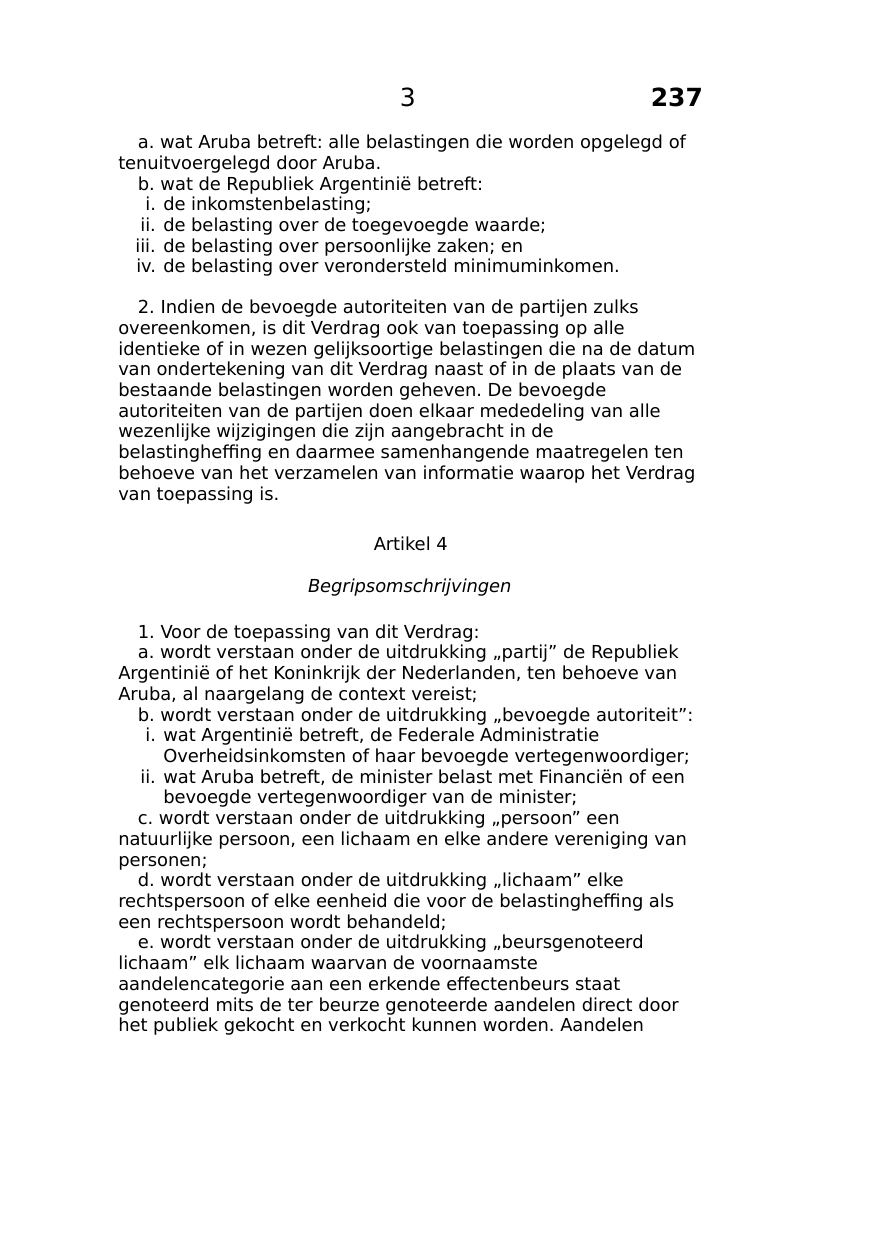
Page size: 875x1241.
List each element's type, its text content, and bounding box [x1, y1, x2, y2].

text i. wat Argentinië betreft, de Federale Administratie Overheidsinkomsten of haar bevoegde vertegenwoordiger; [118, 725, 703, 767]
text i. de inkomstenbelasting; [118, 194, 703, 215]
text iii. de belasting over persoonlijke zaken; en [118, 236, 703, 256]
text c. wordt verstaan onder de uitdrukking „persoon” een natuurlijke persoon, een lichaam en elke andere vereniging van personen; [118, 808, 703, 870]
text 2. Indien de bevoegde autoriteiten van de partijen zulks overeenkomen, is dit Verdrag ook van toepassing op alle identieke of in wezen gelijksoortige belastingen die na de datum van ondertekening van dit Verdrag naast of in de plaats van de bestaande belastingen worden geheven. De bevoegde autoriteiten van de partijen doen elkaar mededeling van alle wezenlijke wijzigingen die zijn aangebracht in de belastingheffing en daarmee samenhangende maatregelen ten behoeve van het verzamelen van informatie waarop het Verdrag van toepassing is. [118, 297, 703, 504]
text b. wat de Republiek Argentinië betreft: [118, 173, 703, 194]
text ii. de belasting over de toegevoegde waarde; [118, 215, 703, 236]
text iv. de belasting over verondersteld minimuminkomen. [118, 256, 703, 277]
text d. wordt verstaan onder de uitdrukking „lichaam” elke rechtspersoon of elke eenheid die voor de belastingheffing als een rechtspersoon wordt behandeld; [118, 870, 703, 932]
text a. wordt verstaan onder de uitdrukking „partij” de Republiek Argentinië of het Koninkrijk der Nederlanden, ten behoeve van Aruba, al naargelang de context vereist; [118, 642, 703, 704]
text a. wat Aruba betreft: alle belastingen die worden opgelegd of tenuitvoergelegd door Aruba. [118, 132, 703, 173]
text b. wordt verstaan onder de uitdrukking „bevoegde autoriteit”: [118, 704, 703, 725]
subtitle Artikel 4 Begripsomschrijvingen [118, 534, 703, 596]
text 1. Voor de toepassing van dit Verdrag: [118, 621, 703, 642]
text ii. wat Aruba betreft, de minister belast met Financiën of een bevoegde vertegenwoordiger van de minister; [118, 767, 703, 808]
text e. wordt verstaan onder de uitdrukking „beursgenoteerd lichaam” elk lichaam waarvan de voornaamste aandelencategorie aan een erkende effectenbeurs staat genoteerd mits de ter beurze genoteerde aandelen direct door het publiek gekocht en verkocht kunnen worden. Aandelen [118, 932, 703, 1036]
